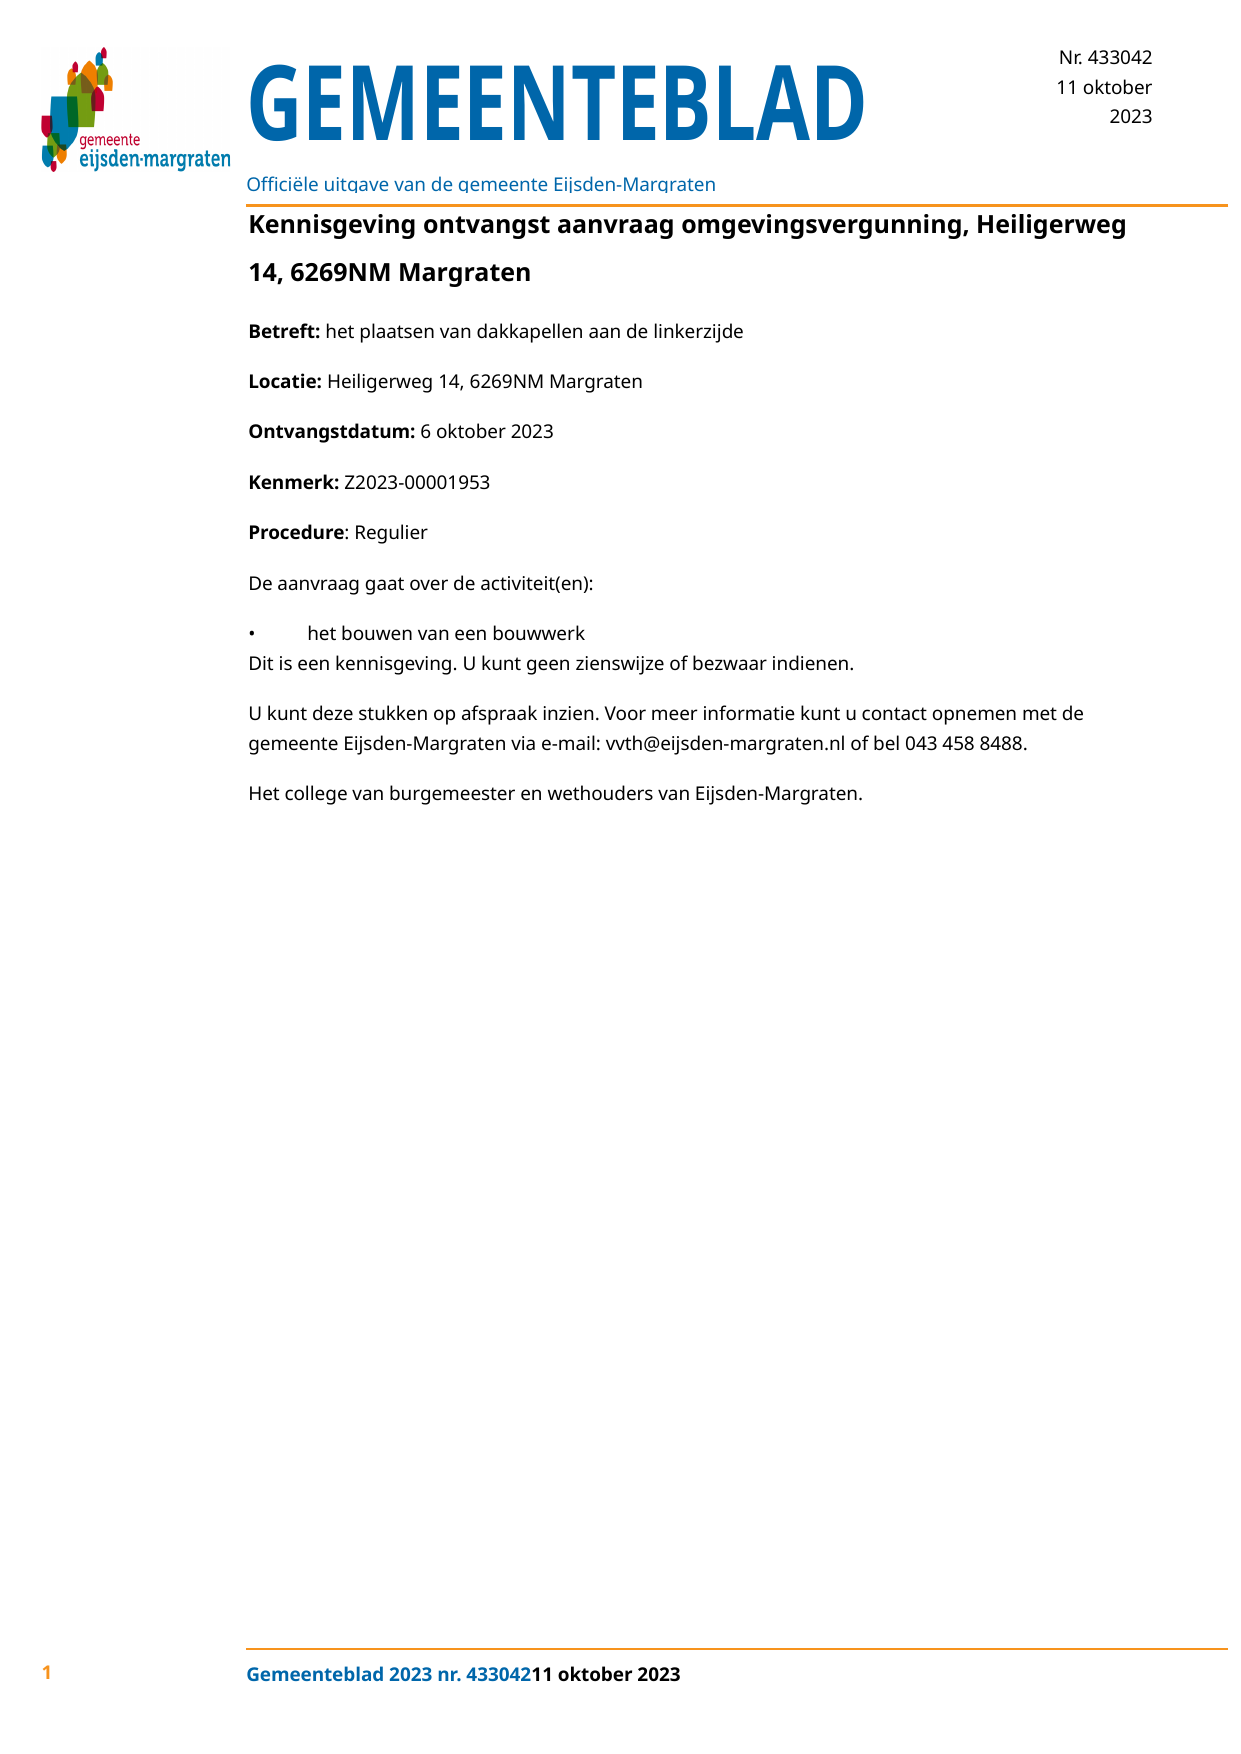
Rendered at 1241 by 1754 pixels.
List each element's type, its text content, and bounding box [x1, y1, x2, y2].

text Procedure: Regulier [248, 519, 1152, 545]
text Dit is een kennisgeving. U kunt geen zienswijze of bezwaar indienen. [248, 650, 1152, 676]
text Het college van burgemeester en wethouders van Eijsden-Margraten. [248, 780, 1152, 806]
text Kennisgeving ontvangst aanvraag omgevingsvergunning, Heiligerweg 14, 6269NM Margraten [248, 207, 1152, 288]
text Betreft: het plaatsen van dakkapellen aan de linkerzijde [248, 318, 1152, 344]
text Locatie: Heiligerweg 14, 6269NM Margraten [248, 368, 1152, 394]
list het bouwen van een bouwwerk [248, 620, 1152, 646]
text De aanvraag gaat over de activiteit(en): [248, 570, 1152, 596]
text U kunt deze stukken op afspraak inzien. Voor meer informatie kunt u contact opnemen met de gemeente Eijsden-Margraten via e-mail: vvth@eijsden-margraten.nl of bel 043 458 8488. [248, 700, 1152, 756]
text Ontvangstdatum: 6 oktober 2023 [248, 419, 1152, 444]
text Kenmerk: Z2023-00001953 [248, 469, 1152, 495]
picture [41, 47, 231, 172]
